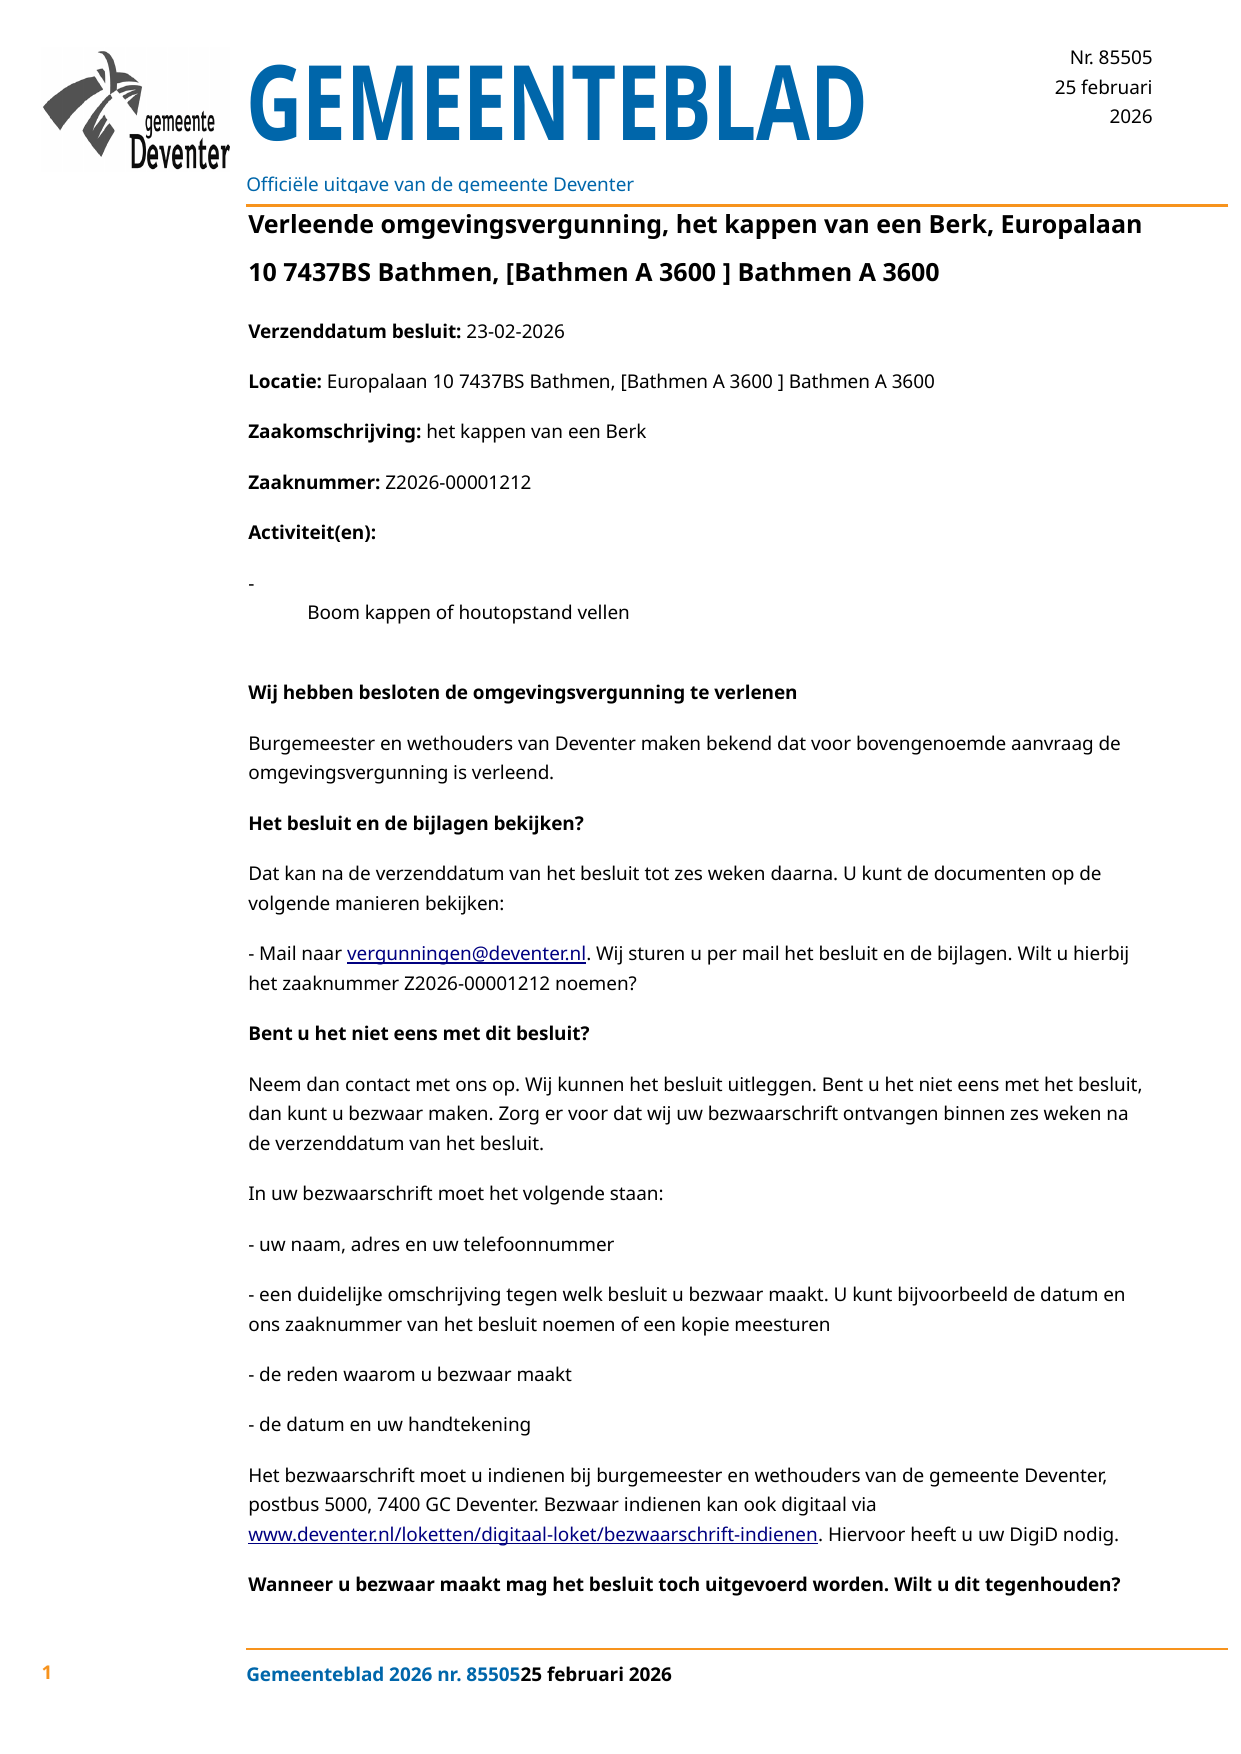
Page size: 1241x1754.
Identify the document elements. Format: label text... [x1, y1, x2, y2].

text Het besluit en de bijlagen bekijken? [248, 810, 1152, 836]
text Verleende omgevingsvergunning, het kappen van een Berk, Europalaan 10 7437BS Bathmen, [Bathmen A 3600 ] Bathmen A 3600 [248, 207, 1152, 288]
text Zaaknummer: Z2026-00001212 [248, 469, 1152, 495]
text Wanneer u bezwaar maakt mag het besluit toch uitgevoerd worden. Wilt u dit tegenhouden? [248, 1572, 1152, 1597]
text Locatie: Europalaan 10 7437BS Bathmen, [Bathmen A 3600 ] Bathmen A 3600 [248, 368, 1152, 394]
picture [41, 47, 231, 172]
text - Mail naar vergunningen@deventer.nl. Wij sturen u per mail het besluit en de bijlagen. Wilt u hierbij het zaaknummer Z2026-00001212 noemen? [248, 940, 1152, 996]
text Dat kan na de verzenddatum van het besluit tot zes weken daarna. U kunt de documenten op de volgende manieren bekijken: [248, 860, 1152, 916]
text Zaakomschrijving: het kappen van een Berk [248, 419, 1152, 444]
text - uw naam, adres en uw telefoonnummer [248, 1231, 1152, 1257]
text Neem dan contact met ons op. Wij kunnen het besluit uitleggen. Bent u het niet eens met het besluit, dan kunt u bezwaar maken. Zorg er voor dat wij uw bezwaarschrift ontvangen binnen zes weken na de verzenddatum van het besluit. [248, 1071, 1152, 1156]
text Verzenddatum besluit: 23-02-2026 [248, 318, 1152, 344]
text - de datum en uw handtekening [248, 1412, 1152, 1437]
text Burgemeester en wethouders van Deventer maken bekend dat voor bovengenoemde aanvraag de omgevingsvergunning is verleend. [248, 730, 1152, 785]
text Wij hebben besloten de omgevingsvergunning te verlenen [248, 679, 1152, 705]
text Het bezwaarschrift moet u indienen bij burgemeester en wethouders van de gemeente Deventer, postbus 5000, 7400 GC Deventer. Bezwaar indienen kan ook digitaal via www.deventer.nl/loketten/digitaal-loket/bezwaarschrift-indienen. Hiervoor heeft u uw DigiD nodig. [248, 1462, 1152, 1547]
list Boom kappen of houtopstand vellen [248, 599, 1152, 625]
text Bent u het niet eens met dit besluit? [248, 1020, 1152, 1046]
text - een duidelijke omschrijving tegen welk besluit u bezwaar maakt. U kunt bijvoorbeeld de datum en ons zaaknummer van het besluit noemen of een kopie meesturen [248, 1281, 1152, 1337]
text Activiteit(en): [248, 519, 1152, 545]
text - de reden waarom u bezwaar maakt [248, 1361, 1152, 1387]
text In uw bezwaarschrift moet het volgende staan: [248, 1180, 1152, 1206]
